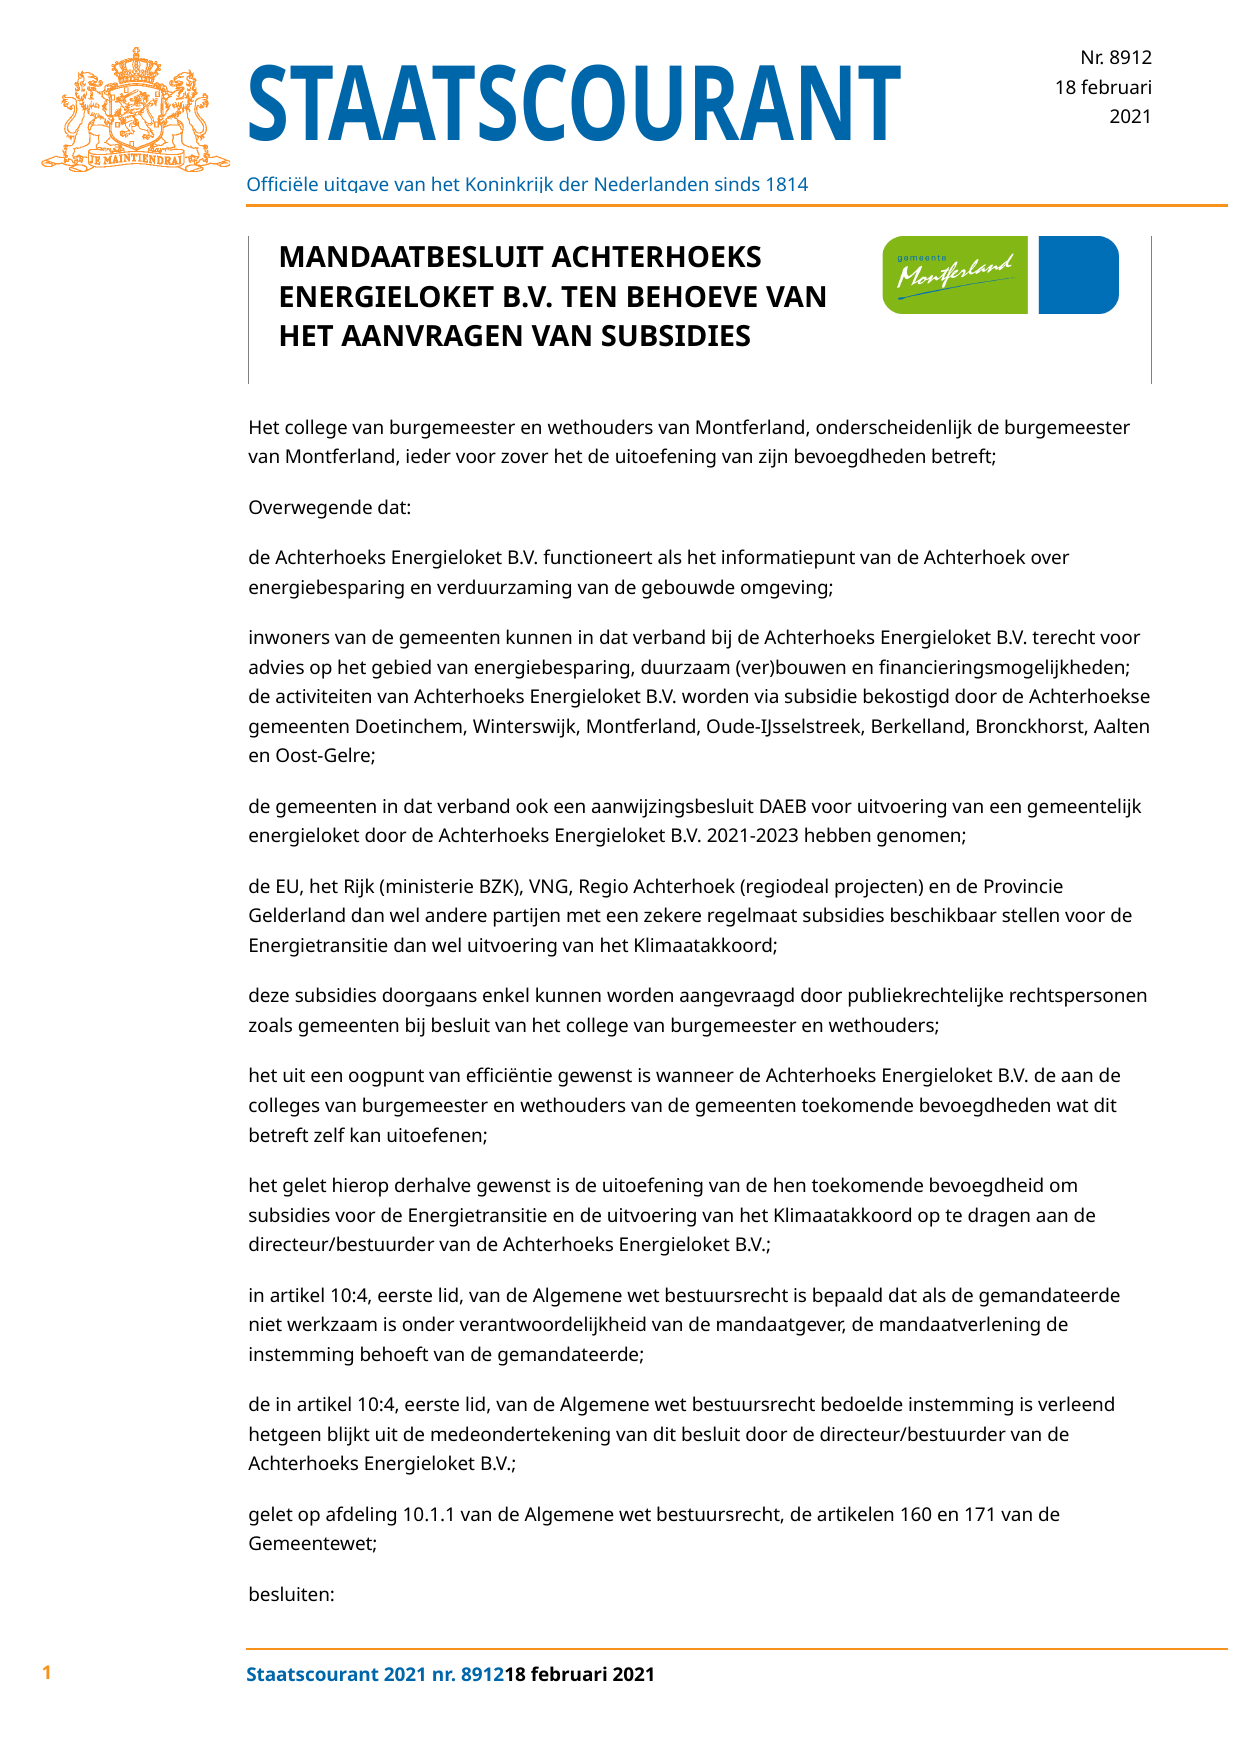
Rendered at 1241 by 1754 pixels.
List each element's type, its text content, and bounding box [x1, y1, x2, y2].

picture [882, 236, 1119, 314]
text de Achterhoeks Energieloket B.V. functioneert als het informatiepunt van de Achterhoek over energiebesparing en verduurzaming van de gebouwde omgeving; [248, 544, 1152, 600]
text de in artikel 10:4, eerste lid, van de Algemene wet bestuursrecht bedoelde instemming is verleend hetgeen blijkt uit de medeondertekening van dit besluit door de directeur/bestuurder van de Achterhoeks Energieloket B.V.; [248, 1391, 1152, 1476]
text deze subsidies doorgaans enkel kunnen worden aangevraagd door publiekrechtelijke rechtspersonen zoals gemeenten bij besluit van het college van burgemeester en wethouders; [248, 983, 1152, 1038]
text het uit een oogpunt van efficiëntie gewenst is wanneer de Achterhoeks Energieloket B.V. de aan de colleges van burgemeester en wethouders van de gemeenten toekomende bevoegdheden wat dit betreft zelf kan uitoefenen; [248, 1063, 1152, 1148]
text besluiten: [248, 1581, 1152, 1607]
text de EU, het Rijk (ministerie BZK), VNG, Regio Achterhoek (regiodeal projecten) en de Provincie Gelderland dan wel andere partijen met een zekere regelmaat subsidies beschikbaar stellen voor de Energietransitie dan wel uitvoering van het Klimaatakkoord; [248, 873, 1152, 958]
text Het college van burgemeester en wethouders van Montferland, onderscheidenlijk de burgemeester van Montferland, ieder voor zover het de uitoefening van zijn bevoegdheden betreft; [248, 414, 1152, 469]
table_header MANDAATBESLUIT ACHTERHOEKS ENERGIELOKET B.V. TEN BEHOEVE VAN HET AANVRAGEN VAN SUBSIDIES [249, 236, 850, 384]
text gelet op afdeling 10.1.1 van de Algemene wet bestuursrecht, de artikelen 160 en 171 van de Gemeentewet; [248, 1501, 1152, 1556]
text de gemeenten in dat verband ook een aanwijzingsbesluit DAEB voor uitvoering van een gemeentelijk energieloket door de Achterhoeks Energieloket B.V. 2021-2023 hebben genomen; [248, 793, 1152, 848]
text inwoners van de gemeenten kunnen in dat verband bij de Achterhoeks Energieloket B.V. terecht voor advies op het gebied van energiebesparing, duurzaam (ver)bouwen en financieringsmogelijkheden; de activiteiten van Achterhoeks Energieloket B.V. worden via subsidie bekostigd door de Achterhoekse gemeenten Doetinchem, Winterswijk, Montferland, Oude-IJsselstreek, Berkelland, Bronckhorst, Aalten en Oost-Gelre; [248, 624, 1152, 768]
table_header [850, 236, 1151, 384]
text in artikel 10:4, eerste lid, van de Algemene wet bestuursrecht is bepaald dat als de gemandateerde niet werkzaam is onder verantwoordelijkheid van de mandaatgever, de mandaatverlening de instemming behoeft van de gemandateerde; [248, 1282, 1152, 1367]
text het gelet hierop derhalve gewenst is de uitoefening van de hen toekomende bevoegdheid om subsidies voor de Energietransitie en de uitvoering van het Klimaatakkoord op te dragen aan de directeur/bestuurder van de Achterhoeks Energieloket B.V.; [248, 1172, 1152, 1257]
text Overwegende dat: [248, 494, 1152, 520]
picture [41, 47, 231, 172]
